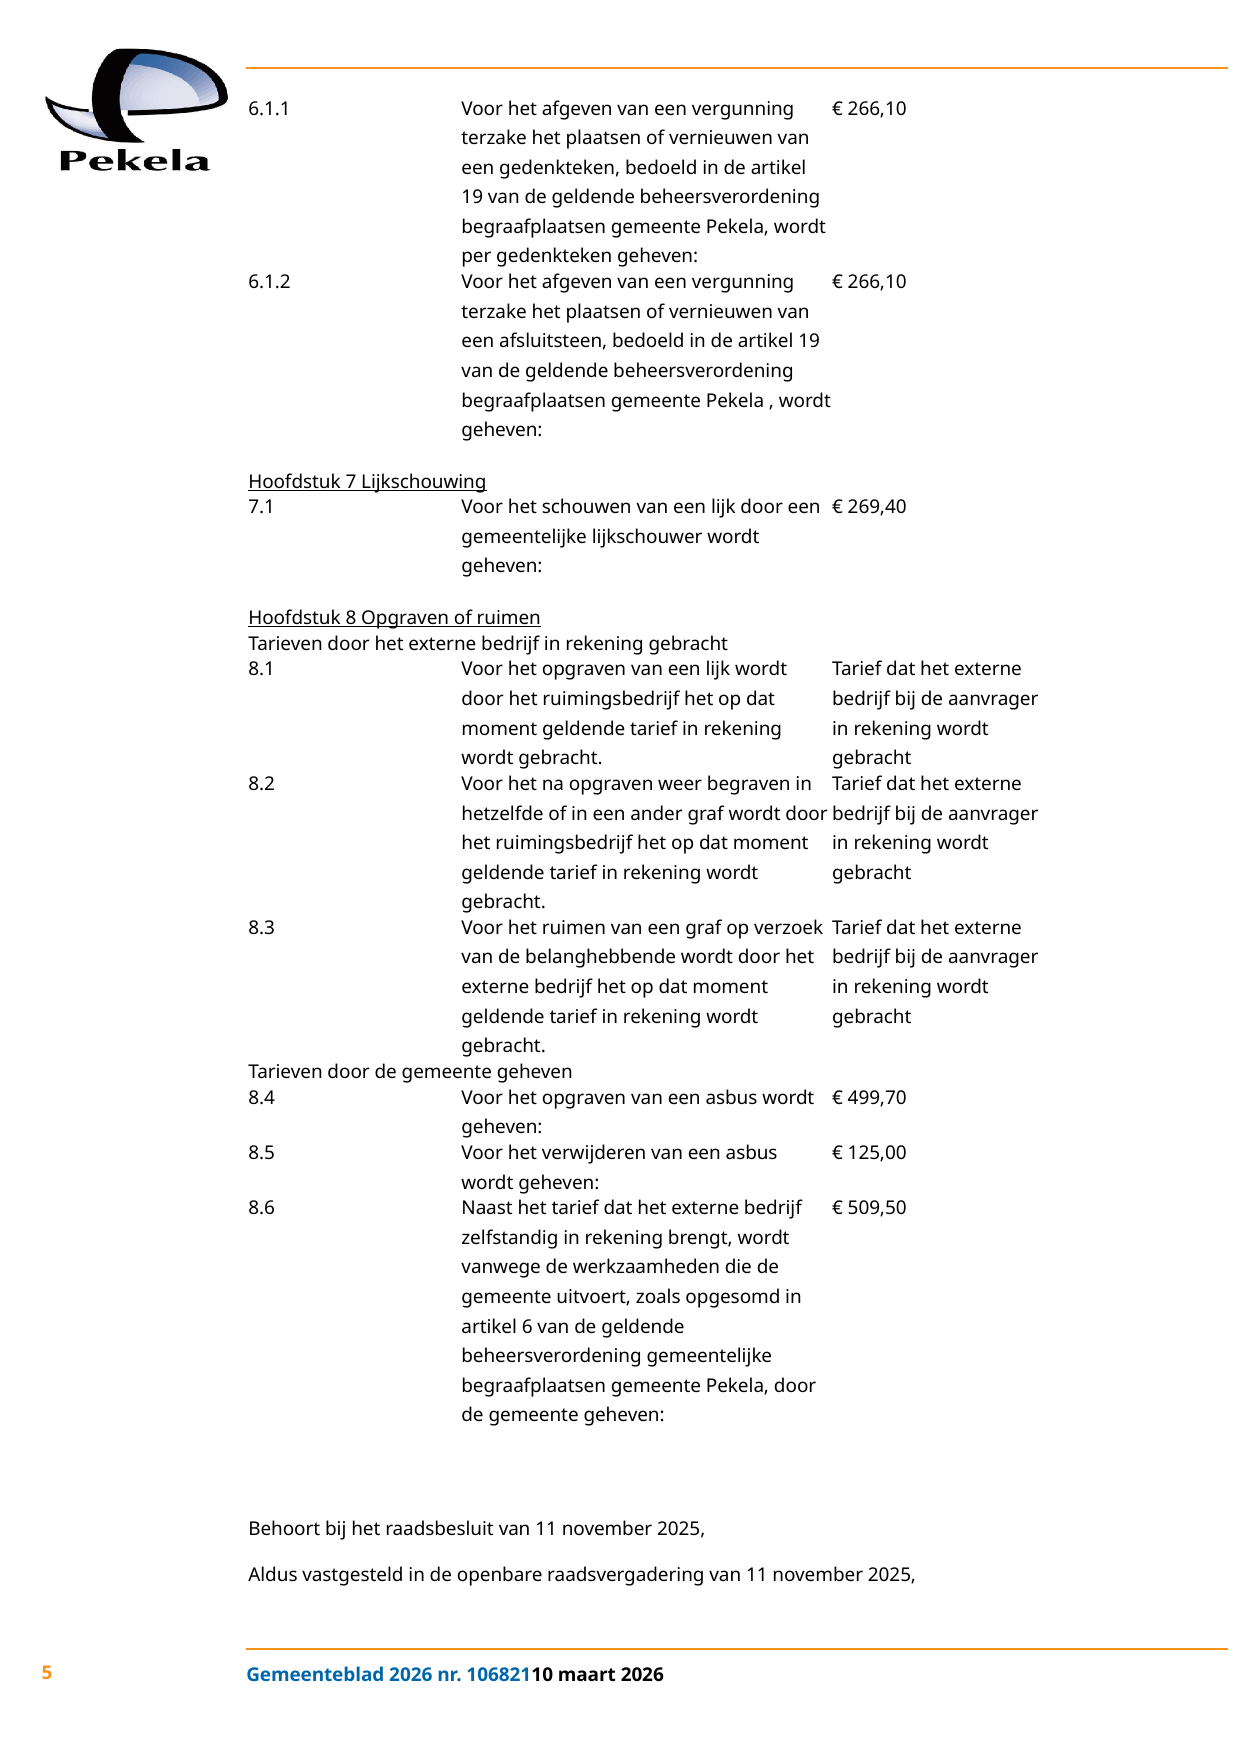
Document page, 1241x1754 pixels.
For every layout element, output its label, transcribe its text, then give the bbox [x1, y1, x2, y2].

table_cell Naast het tarief dat het externe bedrijf zelfstandig in rekening brengt, wordt vanwege de werkzaamheden die de gemeente uitvoert, zoals opgesomd in artikel 6 van de geldende beheersverordening gemeentelijke begraafplaatsen gemeente Pekela, door de gemeente geheven: [461, 1195, 832, 1427]
table_cell [248, 1428, 461, 1453]
table_cell Voor het na opgraven weer begraven in hetzelfde of in een ander graf wordt door het ruimingsbedrijf het op dat moment geldende tarief in rekening wordt gebracht. [461, 770, 832, 914]
table_cell 8.6 [248, 1195, 461, 1427]
table_cell [248, 579, 461, 604]
table_cell [461, 579, 832, 604]
table_cell [832, 468, 1045, 493]
text Aldus vastgesteld in de openbare raadsvergadering van 11 november 2025, [248, 1561, 1152, 1587]
text Behoort bij het raadsbesluit van 11 november 2025, [248, 1516, 1152, 1541]
table_cell Tarieven door het externe bedrijf in rekening gebracht [248, 630, 832, 656]
table_cell Tarieven door de gemeente geheven [248, 1058, 832, 1084]
table_cell [461, 1428, 832, 1453]
table_cell € 266,10 [832, 269, 1045, 442]
table_cell Tarief dat het externe bedrijf bij de aanvrager in rekening wordt gebracht [832, 656, 1045, 770]
table_cell 8.3 [248, 914, 461, 1058]
table_cell 7.1 [248, 494, 461, 578]
table_cell Hoofdstuk 7 Lijkschouwing [248, 468, 832, 493]
table_cell € 125,00 [832, 1139, 1045, 1194]
table_cell Voor het opgraven van een lijk wordt door het ruimingsbedrijf het op dat moment geldende tarief in rekening wordt gebracht. [461, 656, 832, 770]
table_cell Tarief dat het externe bedrijf bij de aanvrager in rekening wordt gebracht [832, 914, 1045, 1058]
table_cell 6.1.1 [248, 95, 461, 268]
table_cell Voor het afgeven van een vergunning terzake het plaatsen of vernieuwen van een gedenkteken, bedoeld in de artikel 19 van de geldende beheersverordening begraafplaatsen gemeente Pekela, wordt per gedenkteken geheven: [461, 95, 832, 268]
table_cell Voor het ruimen van een graf op verzoek van de belanghebbende wordt door het externe bedrijf het op dat moment geldende tarief in rekening wordt gebracht. [461, 914, 832, 1058]
table_cell [832, 442, 1045, 468]
table_cell [461, 442, 832, 468]
table_cell Voor het schouwen van een lijk door een gemeentelijke lijkschouwer wordt geheven: [461, 494, 832, 578]
table_cell 8.5 [248, 1139, 461, 1194]
table_cell € 509,50 [832, 1195, 1045, 1427]
table_cell 8.4 [248, 1084, 461, 1139]
table_cell 8.2 [248, 770, 461, 914]
picture [41, 47, 231, 172]
table_cell Tarief dat het externe bedrijf bij de aanvrager in rekening wordt gebracht [832, 770, 1045, 914]
table_cell [248, 442, 461, 468]
table_cell 6.1.2 [248, 269, 461, 442]
table_cell € 269,40 [832, 494, 1045, 578]
table_cell Voor het verwijderen van een asbus wordt geheven: [461, 1139, 832, 1194]
table_cell Voor het afgeven van een vergunning terzake het plaatsen of vernieuwen van een afsluitsteen, bedoeld in de artikel 19 van de geldende beheersverordening begraafplaatsen gemeente Pekela , wordt geheven: [461, 269, 832, 442]
table_cell [832, 579, 1045, 604]
table_cell Hoofdstuk 8 Opgraven of ruimen [248, 604, 832, 630]
table_cell [832, 1058, 1045, 1084]
table_cell € 266,10 [832, 95, 1045, 268]
table_cell 8.1 [248, 656, 461, 770]
table_cell Voor het opgraven van een asbus wordt geheven: [461, 1084, 832, 1139]
table_cell € 499,70 [832, 1084, 1045, 1139]
table_cell [832, 604, 1045, 630]
table_cell [832, 1428, 1045, 1453]
table_cell [832, 630, 1045, 656]
